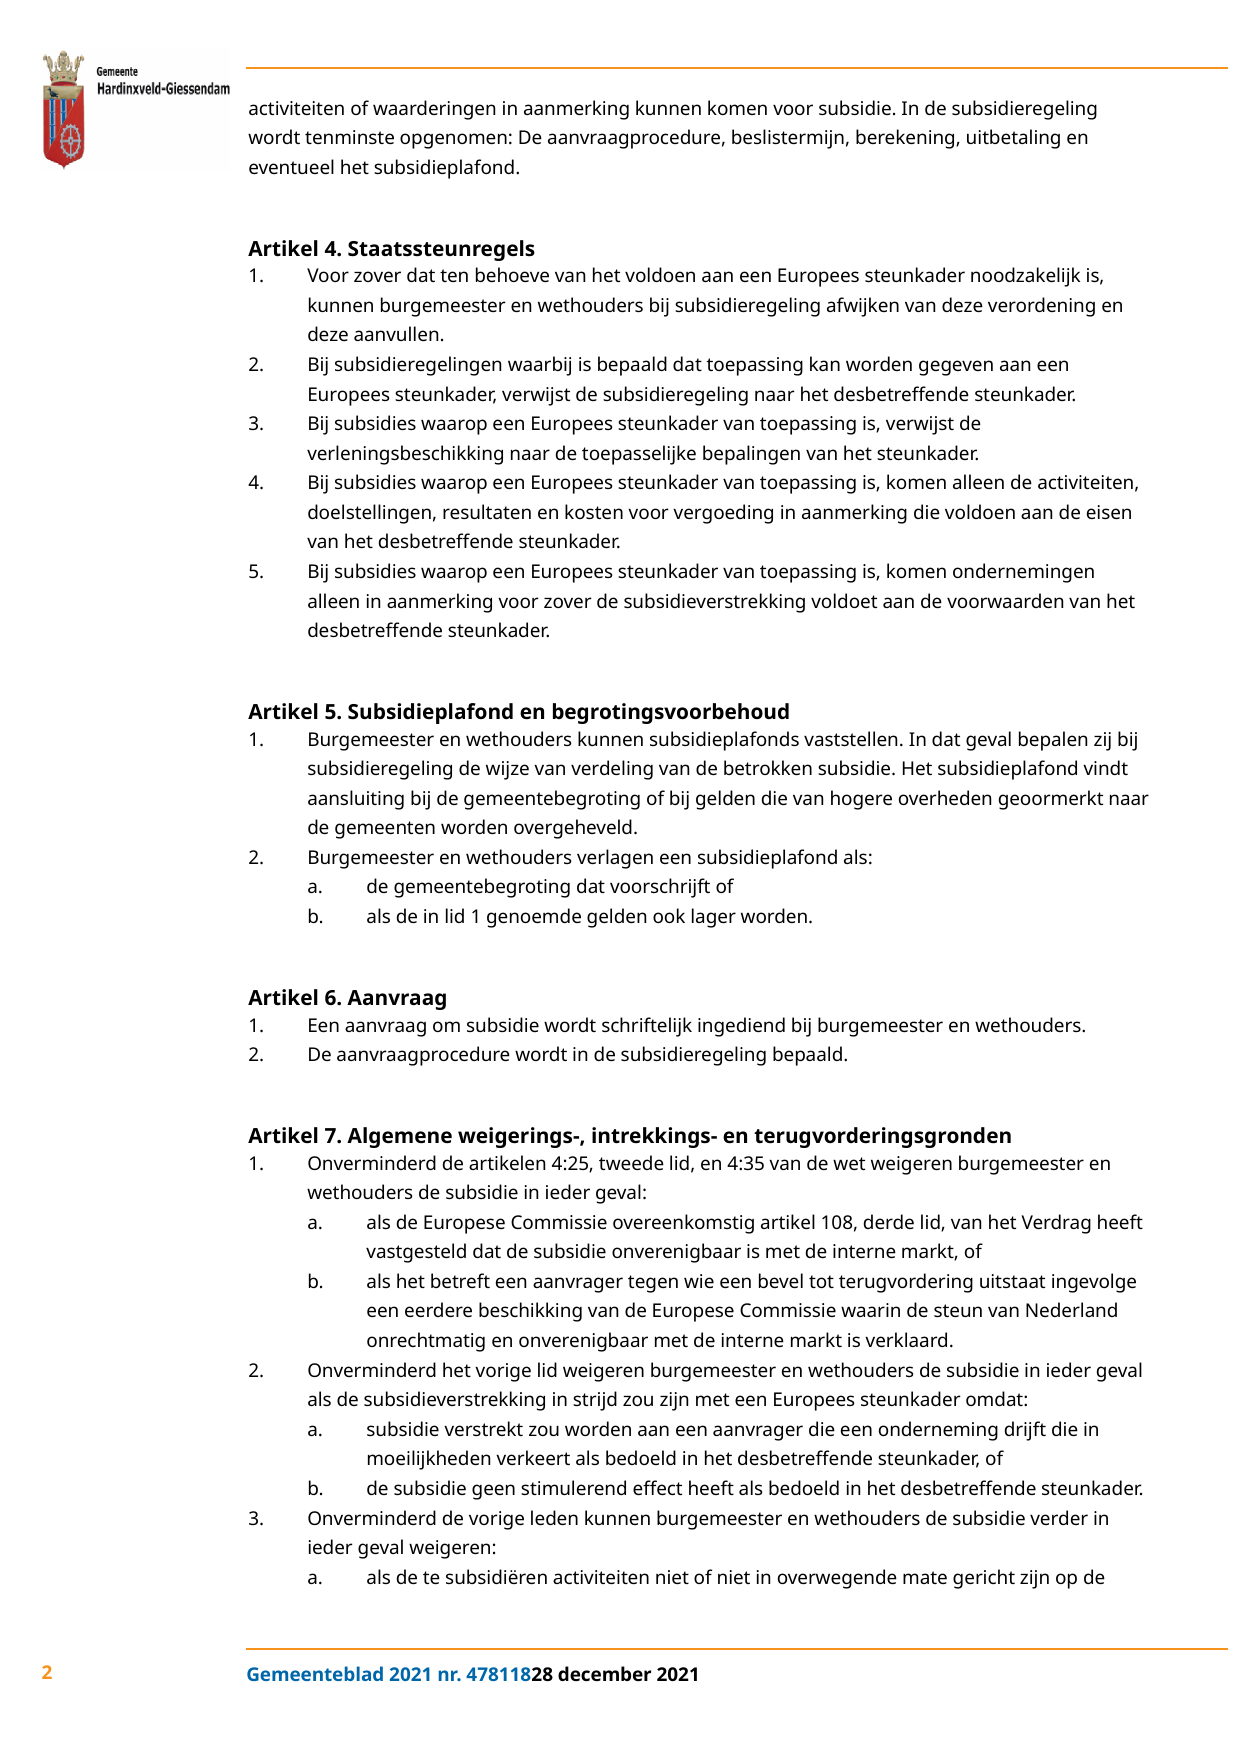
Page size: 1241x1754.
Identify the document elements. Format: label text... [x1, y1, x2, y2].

text Artikel 6. Aanvraag [248, 983, 1152, 1012]
list Onverminderd de artikelen 4:25, tweede lid, en 4:35 van de wet weigeren burgemeester en wethouders de subsidie in ieder geval: [248, 1150, 1152, 1205]
text Artikel 4. Staatssteunregels [248, 234, 1152, 262]
text activiteiten of waarderingen in aanmerking kunnen komen voor subsidie. In de subsidieregeling wordt tenminste opgenomen: De aanvraagprocedure, beslistermijn, berekening, uitbetaling en eventueel het subsidieplafond. [248, 95, 1152, 180]
picture [41, 47, 231, 172]
list Onverminderd de vorige leden kunnen burgemeester en wethouders de subsidie verder in ieder geval weigeren: [248, 1505, 1152, 1560]
list Bij subsidies waarop een Europees steunkader van toepassing is, komen ondernemingen alleen in aanmerking voor zover de subsidieverstrekking voldoet aan de voorwaarden van het desbetreffende steunkader. [248, 558, 1152, 643]
text Artikel 7. Algemene weigerings-, intrekkings- en terugvorderingsgronden [248, 1121, 1152, 1150]
list als de in lid 1 genoemde gelden ook lager worden. [307, 903, 1152, 929]
list Een aanvraag om subsidie wordt schriftelijk ingediend bij burgemeester en wethouders. [248, 1012, 1152, 1037]
text Artikel 5. Subsidieplafond en begrotingsvoorbehoud [248, 697, 1152, 726]
list Burgemeester en wethouders verlagen een subsidieplafond als: [248, 844, 1152, 870]
list als de Europese Commissie overeenkomstig artikel 108, derde lid, van het Verdrag heeft vastgesteld dat de subsidie onverenigbaar is met de interne markt, of [307, 1209, 1152, 1264]
list De aanvraagprocedure wordt in de subsidieregeling bepaald. [248, 1041, 1152, 1067]
list Onverminderd het vorige lid weigeren burgemeester en wethouders de subsidie in ieder geval als de subsidieverstrekking in strijd zou zijn met een Europees steunkader omdat: [248, 1357, 1152, 1412]
list Burgemeester en wethouders kunnen subsidieplafonds vaststellen. In dat geval bepalen zij bij subsidieregeling de wijze van verdeling van de betrokken subsidie. Het subsidieplafond vindt aansluiting bij de gemeentebegroting of bij gelden die van hogere overheden geoormerkt naar de gemeenten worden overgeheveld. [248, 726, 1152, 840]
list Voor zover dat ten behoeve van het voldoen aan een Europees steunkader noodzakelijk is, kunnen burgemeester en wethouders bij subsidieregeling afwijken van deze verordening en deze aanvullen. [248, 262, 1152, 347]
list subsidie verstrekt zou worden aan een aanvrager die een onderneming drijft die in moeilijkheden verkeert als bedoeld in het desbetreffende steunkader, of [307, 1416, 1152, 1471]
list als het betreft een aanvrager tegen wie een bevel tot terugvordering uitstaat ingevolge een eerdere beschikking van de Europese Commissie waarin de steun van Nederland onrechtmatig en onverenigbaar met de interne markt is verklaard. [307, 1268, 1152, 1353]
list Bij subsidieregelingen waarbij is bepaald dat toepassing kan worden gegeven aan een Europees steunkader, verwijst de subsidieregeling naar het desbetreffende steunkader. [248, 351, 1152, 406]
list de subsidie geen stimulerend effect heeft als bedoeld in het desbetreffende steunkader. [307, 1475, 1152, 1501]
list als de te subsidiëren activiteiten niet of niet in overwegende mate gericht zijn op de [307, 1564, 1152, 1590]
list Bij subsidies waarop een Europees steunkader van toepassing is, verwijst de verleningsbeschikking naar de toepasselijke bepalingen van het steunkader. [248, 410, 1152, 466]
list Bij subsidies waarop een Europees steunkader van toepassing is, komen alleen de activiteiten, doelstellingen, resultaten en kosten voor vergoeding in aanmerking die voldoen aan de eisen van het desbetreffende steunkader. [248, 469, 1152, 554]
list de gemeentebegroting dat voorschrijft of [307, 874, 1152, 899]
